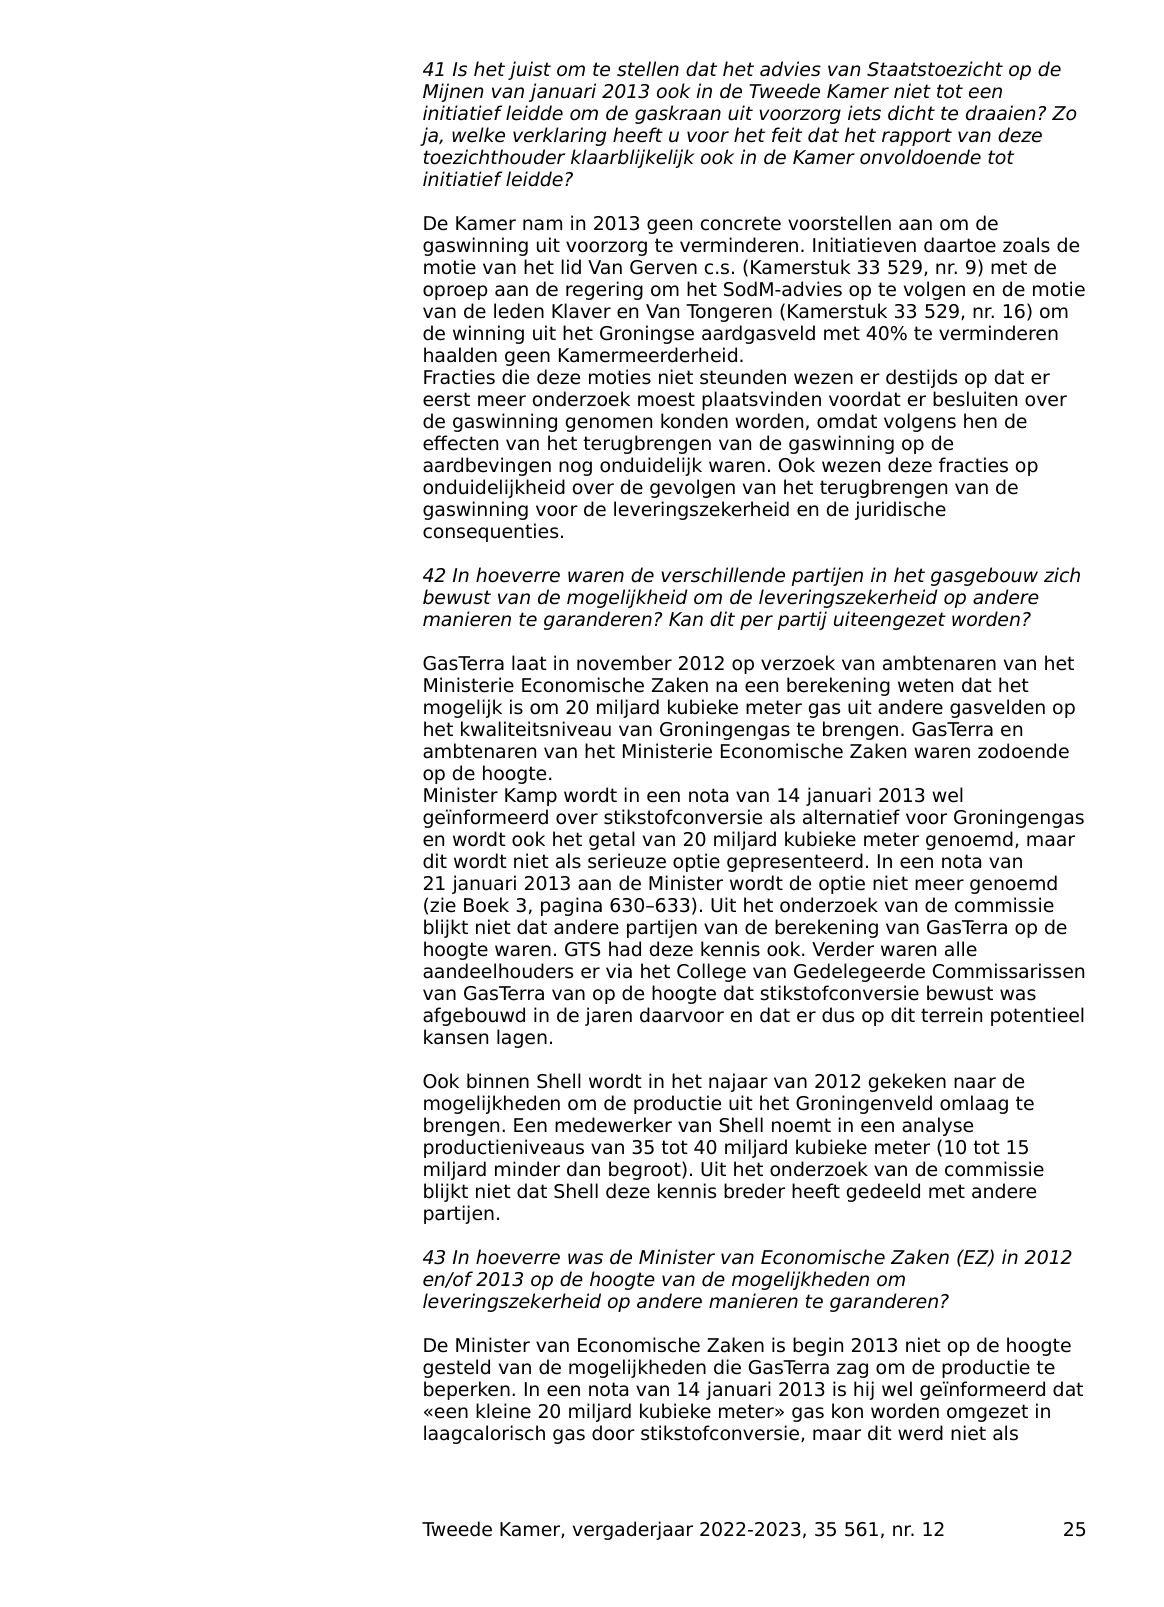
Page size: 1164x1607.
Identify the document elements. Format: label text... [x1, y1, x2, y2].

subtitle 41 Is het juist om te stellen dat het advies van Staatstoezicht op de Mijnen van januari 2013 ook in de Tweede Kamer niet tot een initiatief leidde om de gaskraan uit voorzorg iets dicht te draaien? Zo ja, welke verklaring heeft u voor het feit dat het rapport van deze toezichthouder klaarblijkelijk ook in de Kamer onvoldoende tot initiatief leidde? [422, 59, 1087, 191]
subtitle 43 In hoeverre was de Minister van Economische Zaken (EZ) in 2012 en/of 2013 op de hoogte van de mogelijkheden om leveringszekerheid op andere manieren te garanderen? [422, 1247, 1087, 1313]
text Fracties die deze moties niet steunden wezen er destijds op dat er eerst meer onderzoek moest plaatsvinden voordat er besluiten over de gaswinning genomen konden worden, omdat volgens hen de effecten van het terugbrengen van de gaswinning op de aardbevingen nog onduidelijk waren. Ook wezen deze fracties op onduidelijkheid over de gevolgen van het terugbrengen van de gaswinning voor de leveringszekerheid en de juridische consequenties. [422, 367, 1087, 543]
subtitle 42 In hoeverre waren de verschillende partijen in het gasgebouw zich bewust van de mogelijkheid om de leveringszekerheid op andere manieren te garanderen? Kan dit per partij uiteengezet worden? [422, 565, 1087, 631]
text Ook binnen Shell wordt in het najaar van 2012 gekeken naar de mogelijkheden om de productie uit het Groningenveld omlaag te brengen. Een medewerker van Shell noemt in een analyse productieniveaus van 35 tot 40 miljard kubieke meter (10 tot 15 miljard minder dan begroot). Uit het onderzoek van de commissie blijkt niet dat Shell deze kennis breder heeft gedeeld met andere partijen. [422, 1071, 1087, 1225]
text De Kamer nam in 2013 geen concrete voorstellen aan om de gaswinning uit voorzorg te verminderen. Initiatieven daartoe zoals de motie van het lid Van Gerven c.s. (Kamerstuk 33 529, nr. 9) met de oproep aan de regering om het SodM-advies op te volgen en de motie van de leden Klaver en Van Tongeren (Kamerstuk 33 529, nr. 16) om de winning uit het Groningse aardgasveld met 40% te verminderen haalden geen Kamermeerderheid. [422, 213, 1087, 367]
text De Minister van Economische Zaken is begin 2013 niet op de hoogte gesteld van de mogelijkheden die GasTerra zag om de productie te beperken. In een nota van 14 januari 2013 is hij wel geïnformeerd dat «een kleine 20 miljard kubieke meter» gas kon worden omgezet in laagcalorisch gas door stikstofconversie, maar dit werd niet als [422, 1335, 1087, 1445]
text GasTerra laat in november 2012 op verzoek van ambtenaren van het Ministerie Economische Zaken na een berekening weten dat het mogelijk is om 20 miljard kubieke meter gas uit andere gasvelden op het kwaliteitsniveau van Groningengas te brengen. GasTerra en ambtenaren van het Ministerie Economische Zaken waren zodoende op de hoogte. [422, 653, 1087, 785]
text Minister Kamp wordt in een nota van 14 januari 2013 wel geïnformeerd over stikstofconversie als alternatief voor Groningengas en wordt ook het getal van 20 miljard kubieke meter genoemd, maar dit wordt niet als serieuze optie gepresenteerd. In een nota van 21 januari 2013 aan de Minister wordt de optie niet meer genoemd (zie Boek 3, pagina 630–633). Uit het onderzoek van de commissie blijkt niet dat andere partijen van de berekening van GasTerra op de hoogte waren. GTS had deze kennis ook. Verder waren alle aandeelhouders er via het College van Gedelegeerde Commissarissen van GasTerra van op de hoogte dat stikstofconversie bewust was afgebouwd in de jaren daarvoor en dat er dus op dit terrein potentieel kansen lagen. [422, 785, 1087, 1049]
